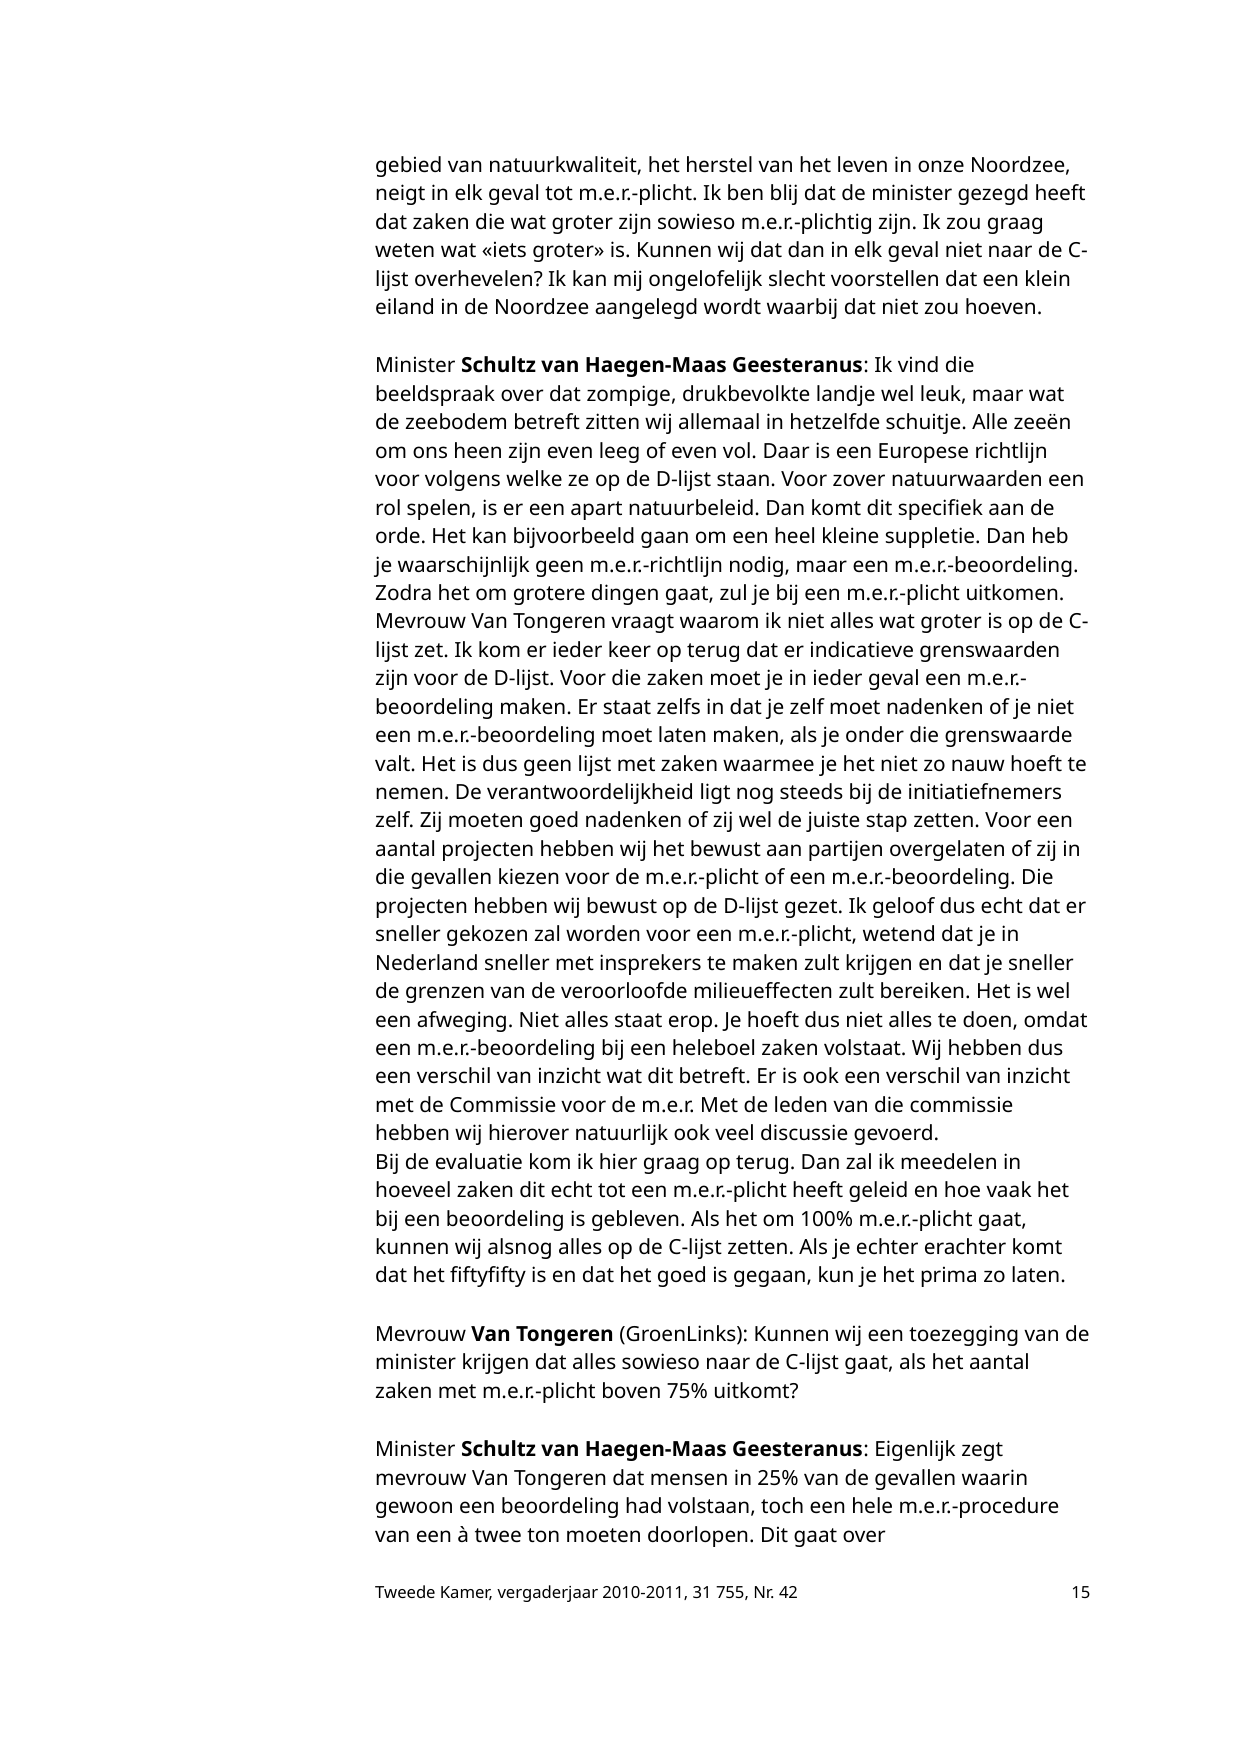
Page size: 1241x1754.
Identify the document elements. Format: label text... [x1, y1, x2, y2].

text Mevrouw Van Tongeren vraagt waarom ik niet alles wat groter is op de C-lijst zet. Ik kom er ieder keer op terug dat er indicatieve grenswaarden zijn voor de D-lijst. Voor die zaken moet je in ieder geval een m.e.r.-beoordeling maken. Er staat zelfs in dat je zelf moet nadenken of je niet een m.e.r.-beoordeling moet laten maken, als je onder die grenswaarde valt. Het is dus geen lijst met zaken waarmee je het niet zo nauw hoeft te nemen. De verantwoordelijkheid ligt nog steeds bij de initiatiefnemers zelf. Zij moeten goed nadenken of zij wel de juiste stap zetten. Voor een aantal projecten hebben wij het bewust aan partijen overgelaten of zij in die gevallen kiezen voor de m.e.r.-plicht of een m.e.r.-beoordeling. Die projecten hebben wij bewust op de D-lijst gezet. Ik geloof dus echt dat er sneller gekozen zal worden voor een m.e.r.-plicht, wetend dat je in Nederland sneller met insprekers te maken zult krijgen en dat je sneller de grenzen van de veroorloofde milieueffecten zult bereiken. Het is wel een afweging. Niet alles staat erop. Je hoeft dus niet alles te doen, omdat een m.e.r.-beoordeling bij een heleboel zaken volstaat. Wij hebben dus een verschil van inzicht wat dit betreft. Er is ook een verschil van inzicht met de Commissie voor de m.e.r. Met de leden van die commissie hebben wij hierover natuurlijk ook veel discussie gevoerd. [375, 607, 1090, 1147]
text Bij de evaluatie kom ik hier graag op terug. Dan zal ik meedelen in hoeveel zaken dit echt tot een m.e.r.-plicht heeft geleid en hoe vaak het bij een beoordeling is gebleven. Als het om 100% m.e.r.-plicht gaat, kunnen wij alsnog alles op de C-lijst zetten. Als je echter erachter komt dat het fiftyfifty is en dat het goed is gegaan, kun je het prima zo laten. [375, 1147, 1090, 1289]
text Minister Schultz van Haegen-Maas Geesteranus: Eigenlijk zegt mevrouw Van Tongeren dat mensen in 25% van de gevallen waarin gewoon een beoordeling had volstaan, toch een hele m.e.r.-procedure van een à twee ton moeten doorlopen. Dit gaat over [375, 1434, 1090, 1548]
text gebied van natuurkwaliteit, het herstel van het leven in onze Noordzee, neigt in elk geval tot m.e.r.-plicht. Ik ben blij dat de minister gezegd heeft dat zaken die wat groter zijn sowieso m.e.r.-plichtig zijn. Ik zou graag weten wat «iets groter» is. Kunnen wij dat dan in elk geval niet naar de C-lijst overhevelen? Ik kan mij ongelofelijk slecht voorstellen dat een klein eiland in de Noordzee aangelegd wordt waarbij dat niet zou hoeven. [375, 150, 1090, 321]
text Mevrouw Van Tongeren (GroenLinks): Kunnen wij een toezegging van de minister krijgen dat alles sowieso naar de C-lijst gaat, als het aantal zaken met m.e.r.-plicht boven 75% uitkomt? [375, 1319, 1090, 1404]
text Minister Schultz van Haegen-Maas Geesteranus: Ik vind die beeldspraak over dat zompige, drukbevolkte landje wel leuk, maar wat de zeebodem betreft zitten wij allemaal in hetzelfde schuitje. Alle zeeën om ons heen zijn even leeg of even vol. Daar is een Europese richtlijn voor volgens welke ze op de D-lijst staan. Voor zover natuurwaarden een rol spelen, is er een apart natuurbeleid. Dan komt dit specifiek aan de orde. Het kan bijvoorbeeld gaan om een heel kleine suppletie. Dan heb je waarschijnlijk geen m.e.r.-richtlijn nodig, maar een m.e.r.-beoordeling. Zodra het om grotere dingen gaat, zul je bij een m.e.r.-plicht uitkomen. [375, 351, 1090, 607]
